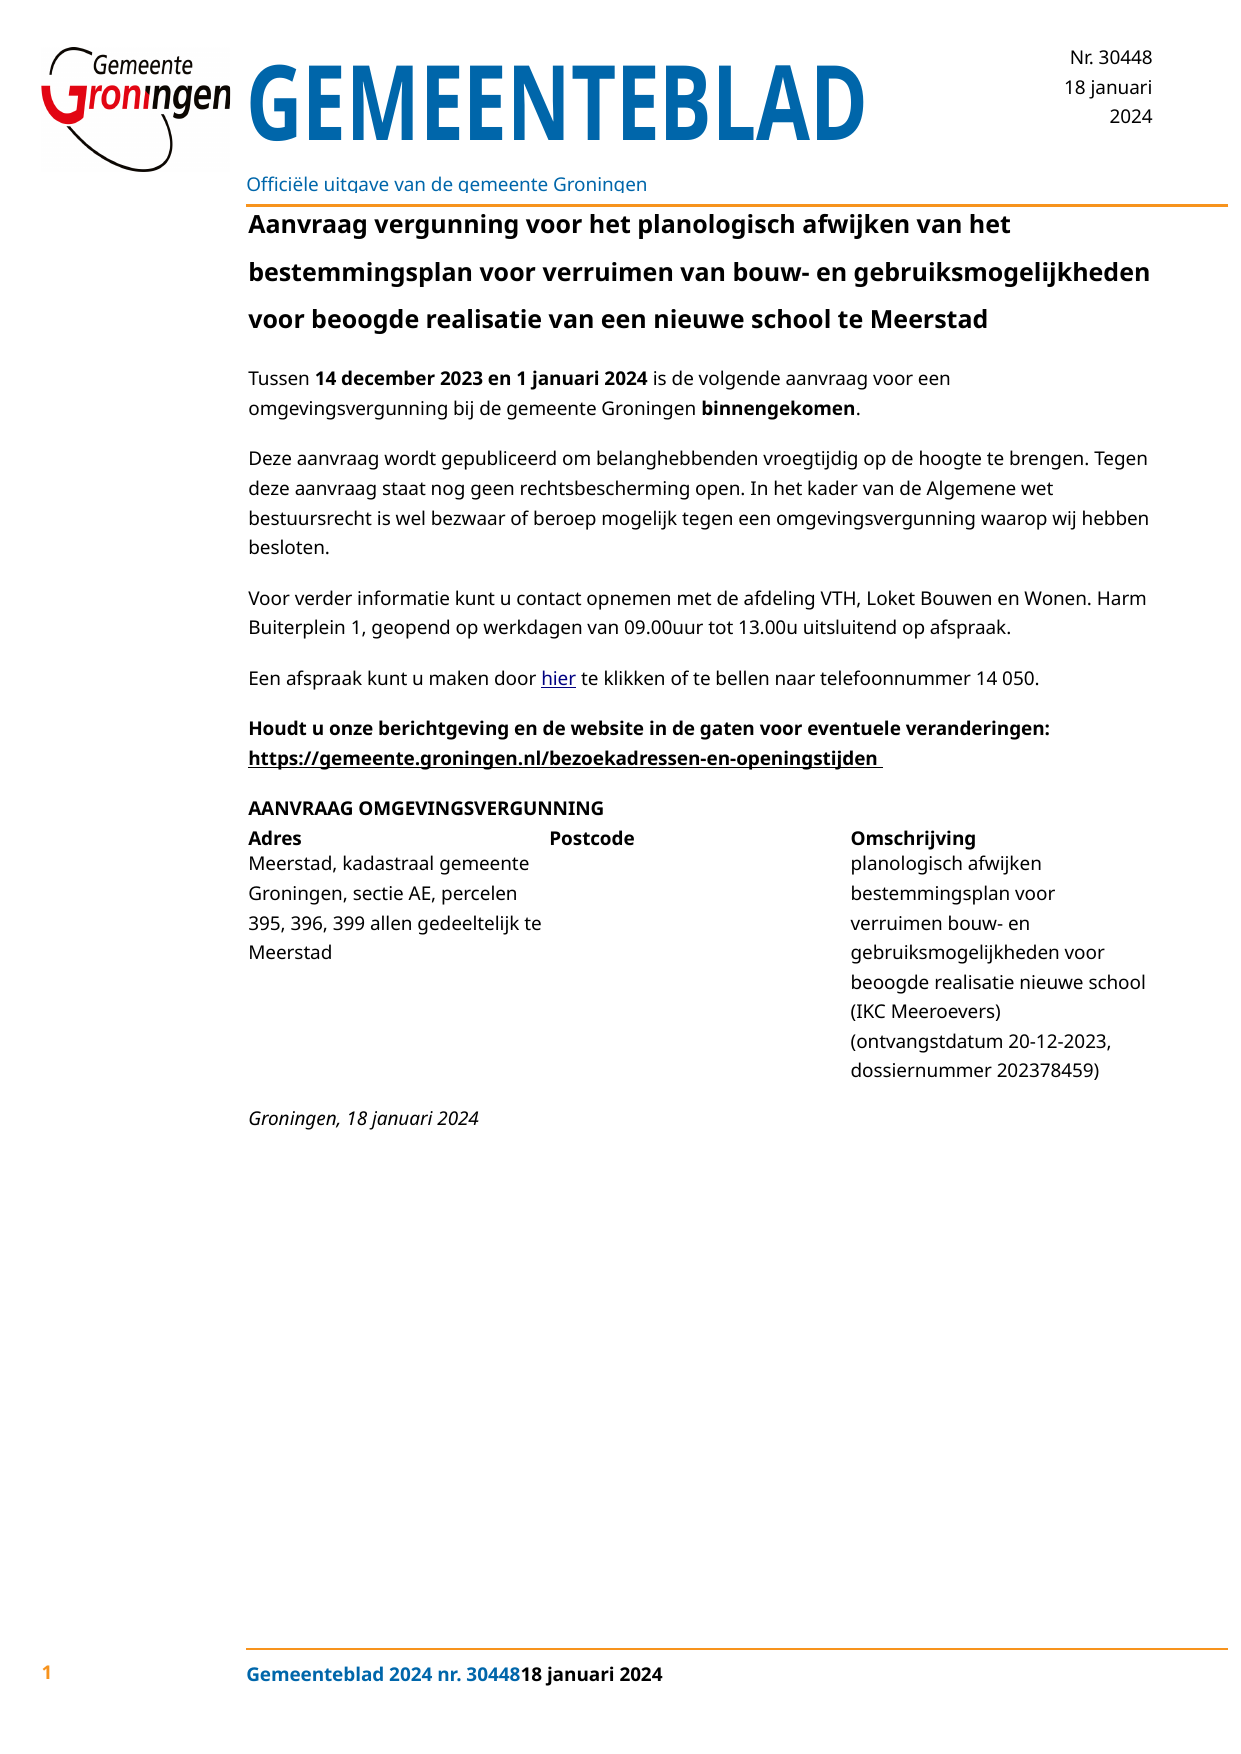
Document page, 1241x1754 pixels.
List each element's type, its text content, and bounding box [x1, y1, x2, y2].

table_header Adres [248, 825, 549, 851]
text Tussen 14 december 2023 en 1 januari 2024 is de volgende aanvraag voor een omgevingsvergunning bij de gemeente Groningen binnengekomen. [248, 366, 1152, 421]
text Aanvraag vergunning voor het planologisch afwijken van het bestemmingsplan voor verruimen van bouw- en gebruiksmogelijkheden voor beoogde realisatie van een nieuwe school te Meerstad [248, 207, 1152, 336]
table_cell Meerstad, kadastraal gemeente Groningen, sectie AE, percelen 395, 396, 399 allen gedeeltelijk te Meerstad [248, 851, 549, 1083]
text Een afspraak kunt u maken door hier te klikken of te bellen naar telefoonnummer 14 050. [248, 665, 1152, 690]
table_cell planologisch afwijken bestemmingsplan voor verruimen bouw- en gebruiksmogelijkheden voor beoogde realisatie nieuwe school (IKC Meeroevers) (ontvangstdatum 20-12-2023, dossiernummer 202378459) [850, 851, 1152, 1083]
text Houdt u onze berichtgeving en de website in de gaten voor eventuele veranderingen: https://gemeente.groningen.nl/bezoekadressen-en-openingstijden [248, 715, 1152, 770]
text Groningen, 18 januari 2024 [248, 1105, 1152, 1131]
text Deze aanvraag wordt gepubliceerd om belanghebbenden vroegtijdig op de hoogte te brengen. Tegen deze aanvraag staat nog geen rechtsbescherming open. In het kader van de Algemene wet bestuursrecht is wel bezwaar of beroep mogelijk tegen een omgevingsvergunning waarop wij hebben besloten. [248, 446, 1152, 560]
table_header Postcode [549, 825, 850, 851]
picture [41, 47, 231, 172]
text AANVRAAG OMGEVINGSVERGUNNING [248, 795, 1152, 821]
text Voor verder informatie kunt u contact opnemen met de afdeling VTH, Loket Bouwen en Wonen. Harm Buiterplein 1, geopend op werkdagen van 09.00uur tot 13.00u uitsluitend op afspraak. [248, 585, 1152, 640]
table_cell [549, 851, 850, 1083]
table_header Omschrijving [850, 825, 1152, 851]
